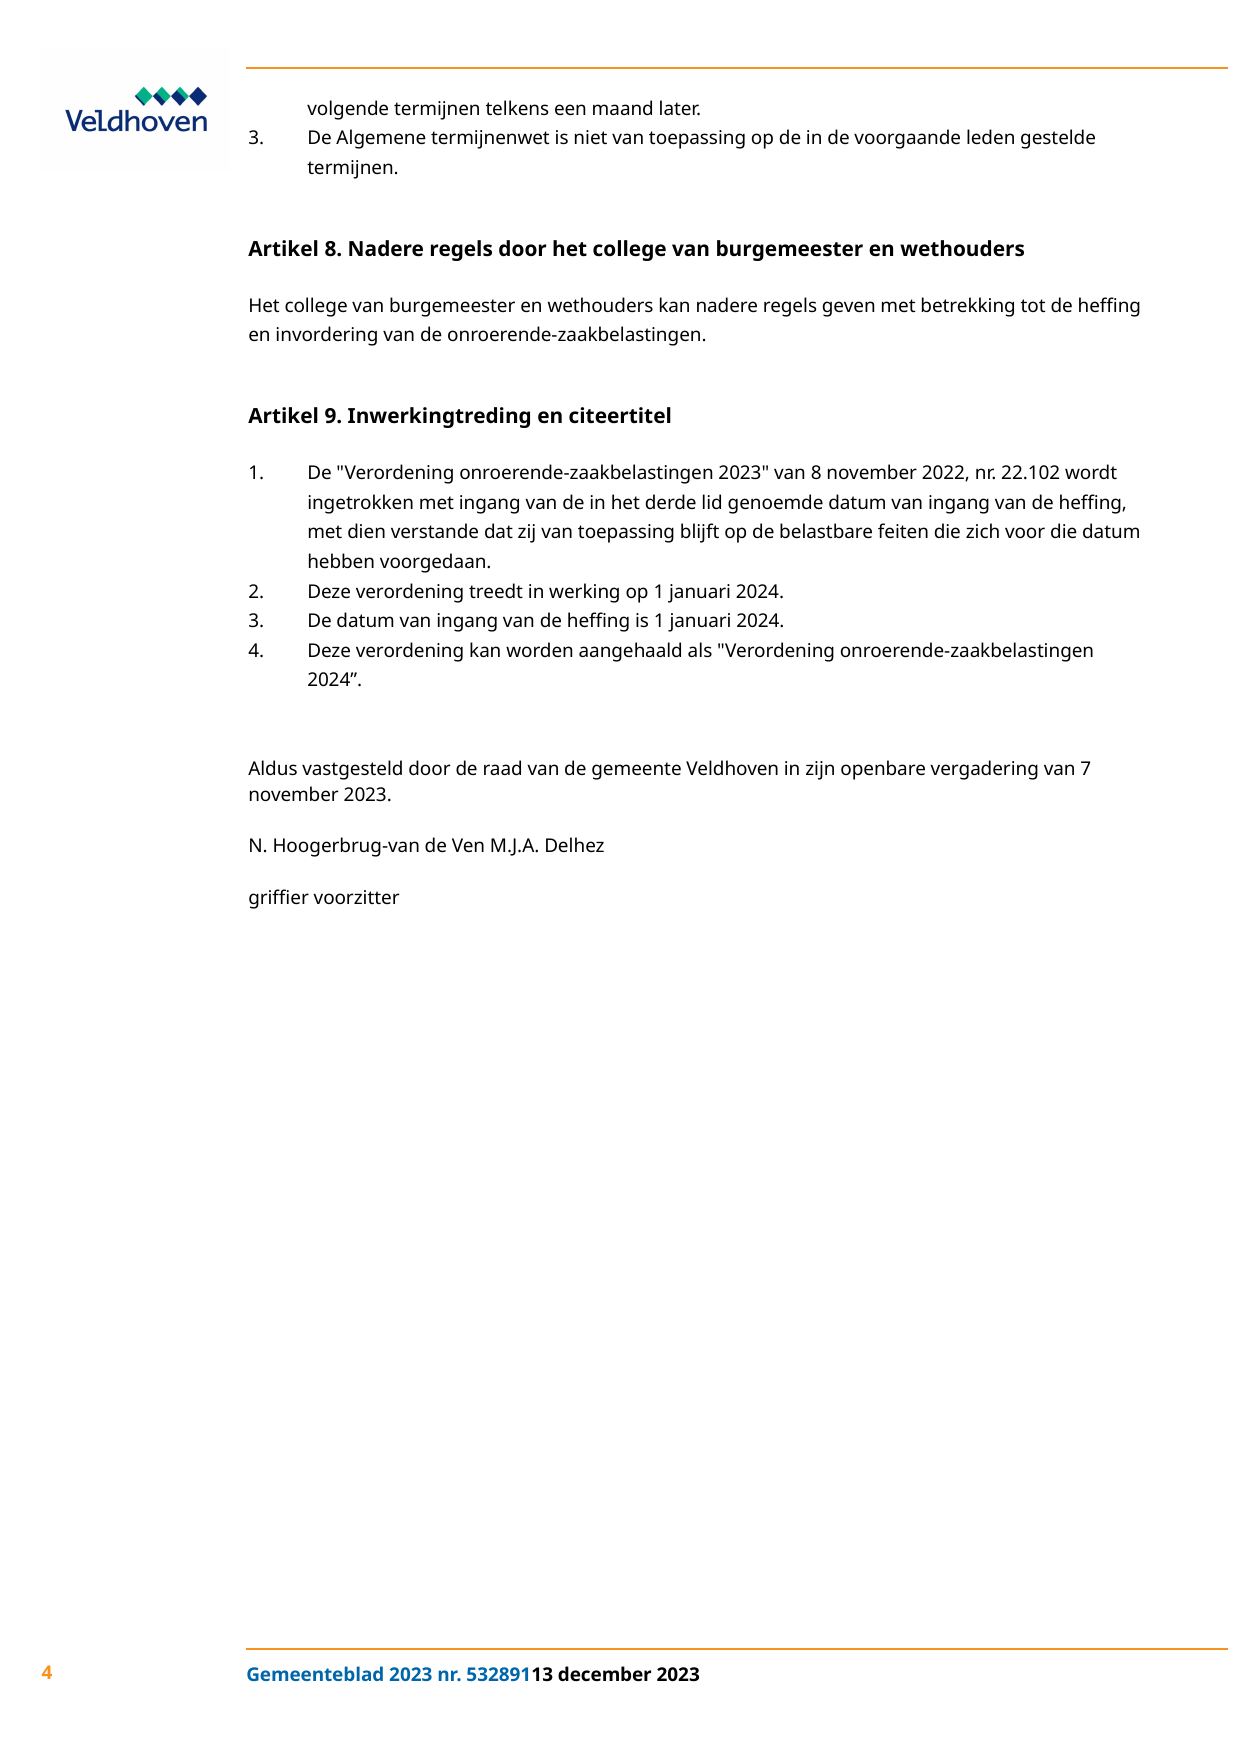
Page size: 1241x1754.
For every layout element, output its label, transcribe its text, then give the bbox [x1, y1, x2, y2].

list Deze verordening treedt in werking op 1 januari 2024. [248, 578, 1152, 604]
list De Algemene termijnenwet is niet van toepassing op de in de voorgaande leden gestelde termijnen. [248, 124, 1152, 180]
text Het college van burgemeester en wethouders kan nadere regels geven met betrekking tot de heffing en invordering van de onroerende-zaakbelastingen. [248, 292, 1152, 347]
text Artikel 8. Nadere regels door het college van burgemeester en wethouders [248, 234, 1152, 262]
text griffier voorzitter [248, 884, 1152, 910]
picture [41, 47, 231, 172]
text Aldus vastgesteld door de raad van de gemeente Veldhoven in zijn openbare vergadering van 7 november 2023. [248, 755, 1152, 807]
list Deze verordening kan worden aangehaald als "Verordening onroerende-zaakbelastingen 2024”. [248, 637, 1152, 692]
text N. Hoogerbrug-van de Ven M.J.A. Delhez [248, 833, 1152, 858]
text Artikel 9. Inwerkingtreding en citeertitel [248, 402, 1152, 430]
list De "Verordening onroerende-zaakbelastingen 2023" van 8 november 2022, nr. 22.102 wordt ingetrokken met ingang van de in het derde lid genoemde datum van ingang van de heffing, met dien verstande dat zij van toepassing blijft op de belastbare feiten die zich voor die datum hebben voorgedaan. [248, 459, 1152, 574]
list volgende termijnen telkens een maand later. [248, 95, 1152, 121]
list De datum van ingang van de heffing is 1 januari 2024. [248, 607, 1152, 633]
